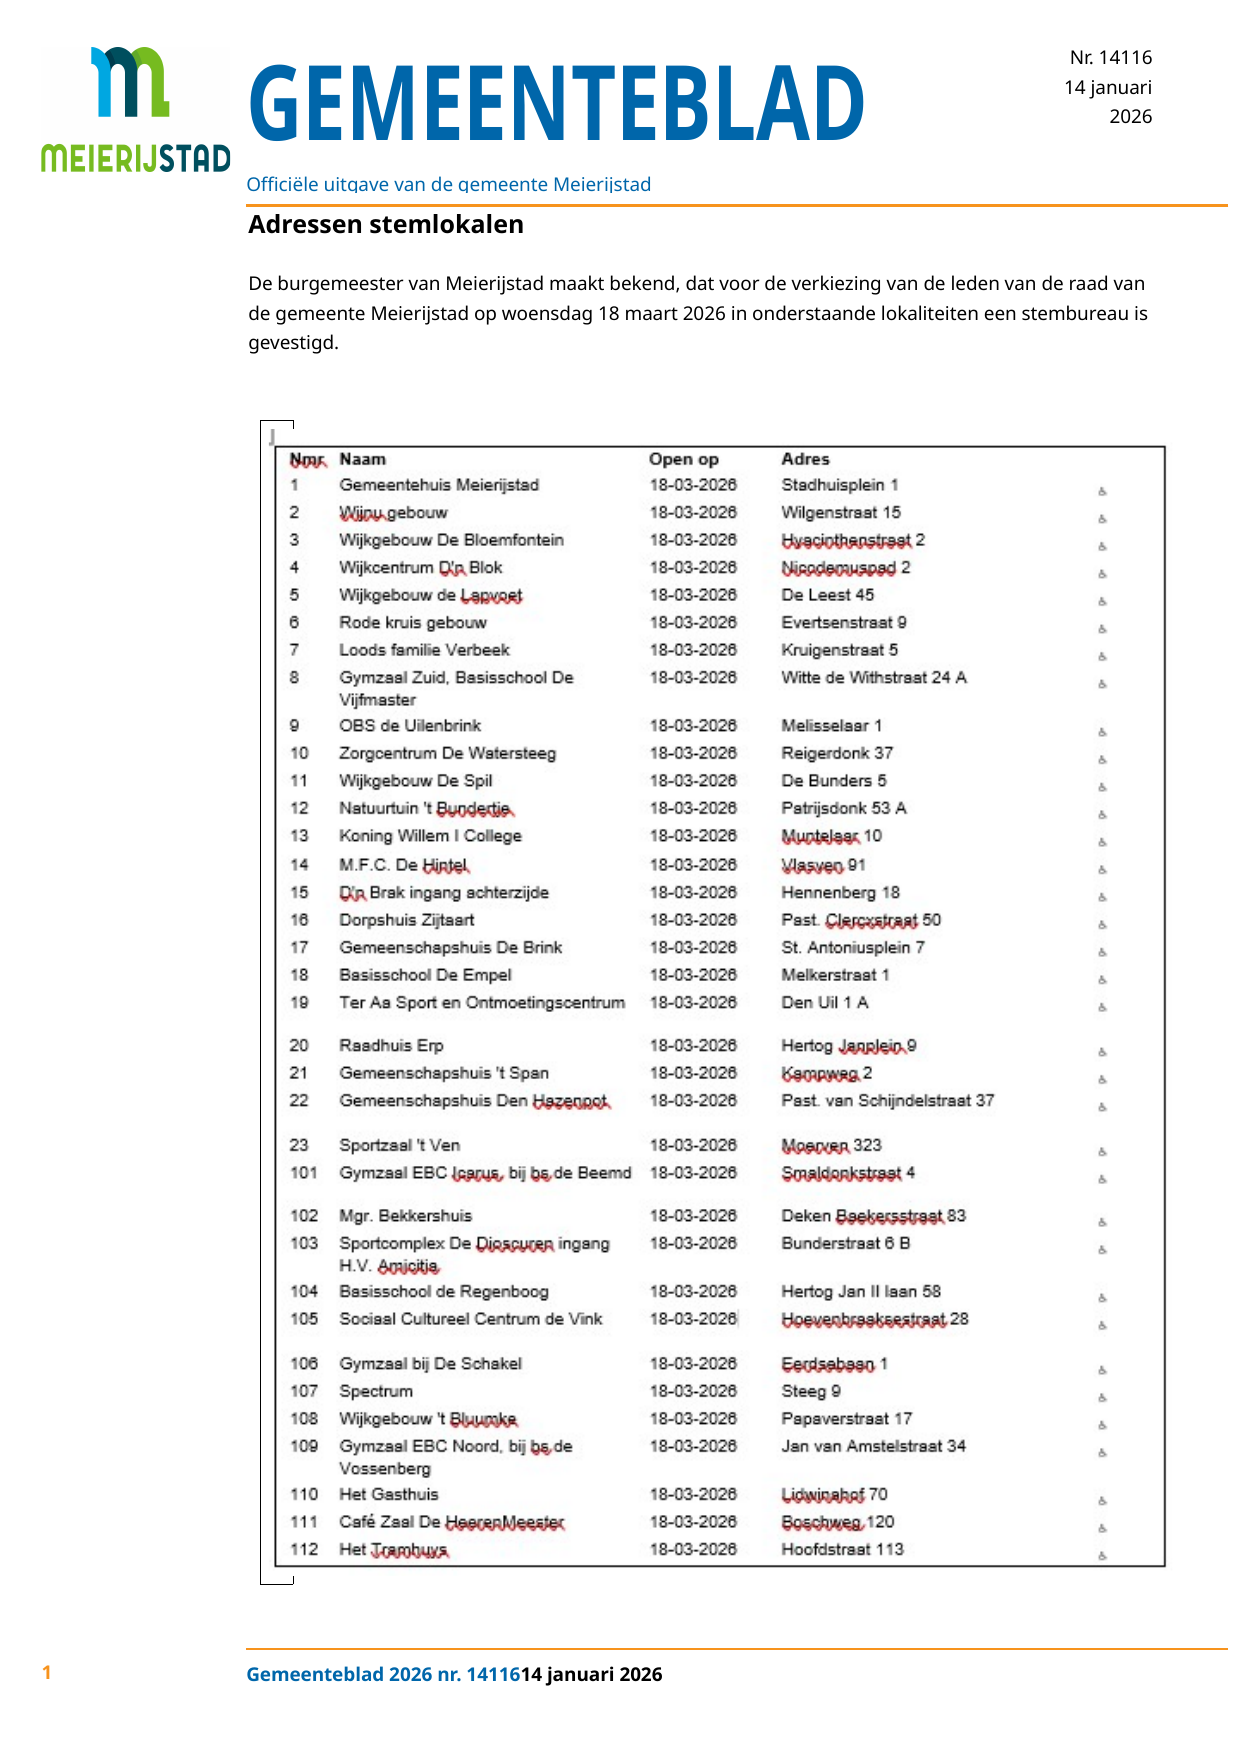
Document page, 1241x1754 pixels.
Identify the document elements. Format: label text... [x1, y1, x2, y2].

text Adressen stemlokalen [248, 207, 1152, 241]
text De burgemeester van Meierijstad maakt bekend, dat voor de verkiezing van de leden van de raad van de gemeente Meierijstad op woensdag 18 maart 2026 in onderstaande lokaliteiten een stembureau is gevestigd. [248, 270, 1152, 355]
picture [41, 47, 231, 172]
picture [268, 429, 1173, 1576]
